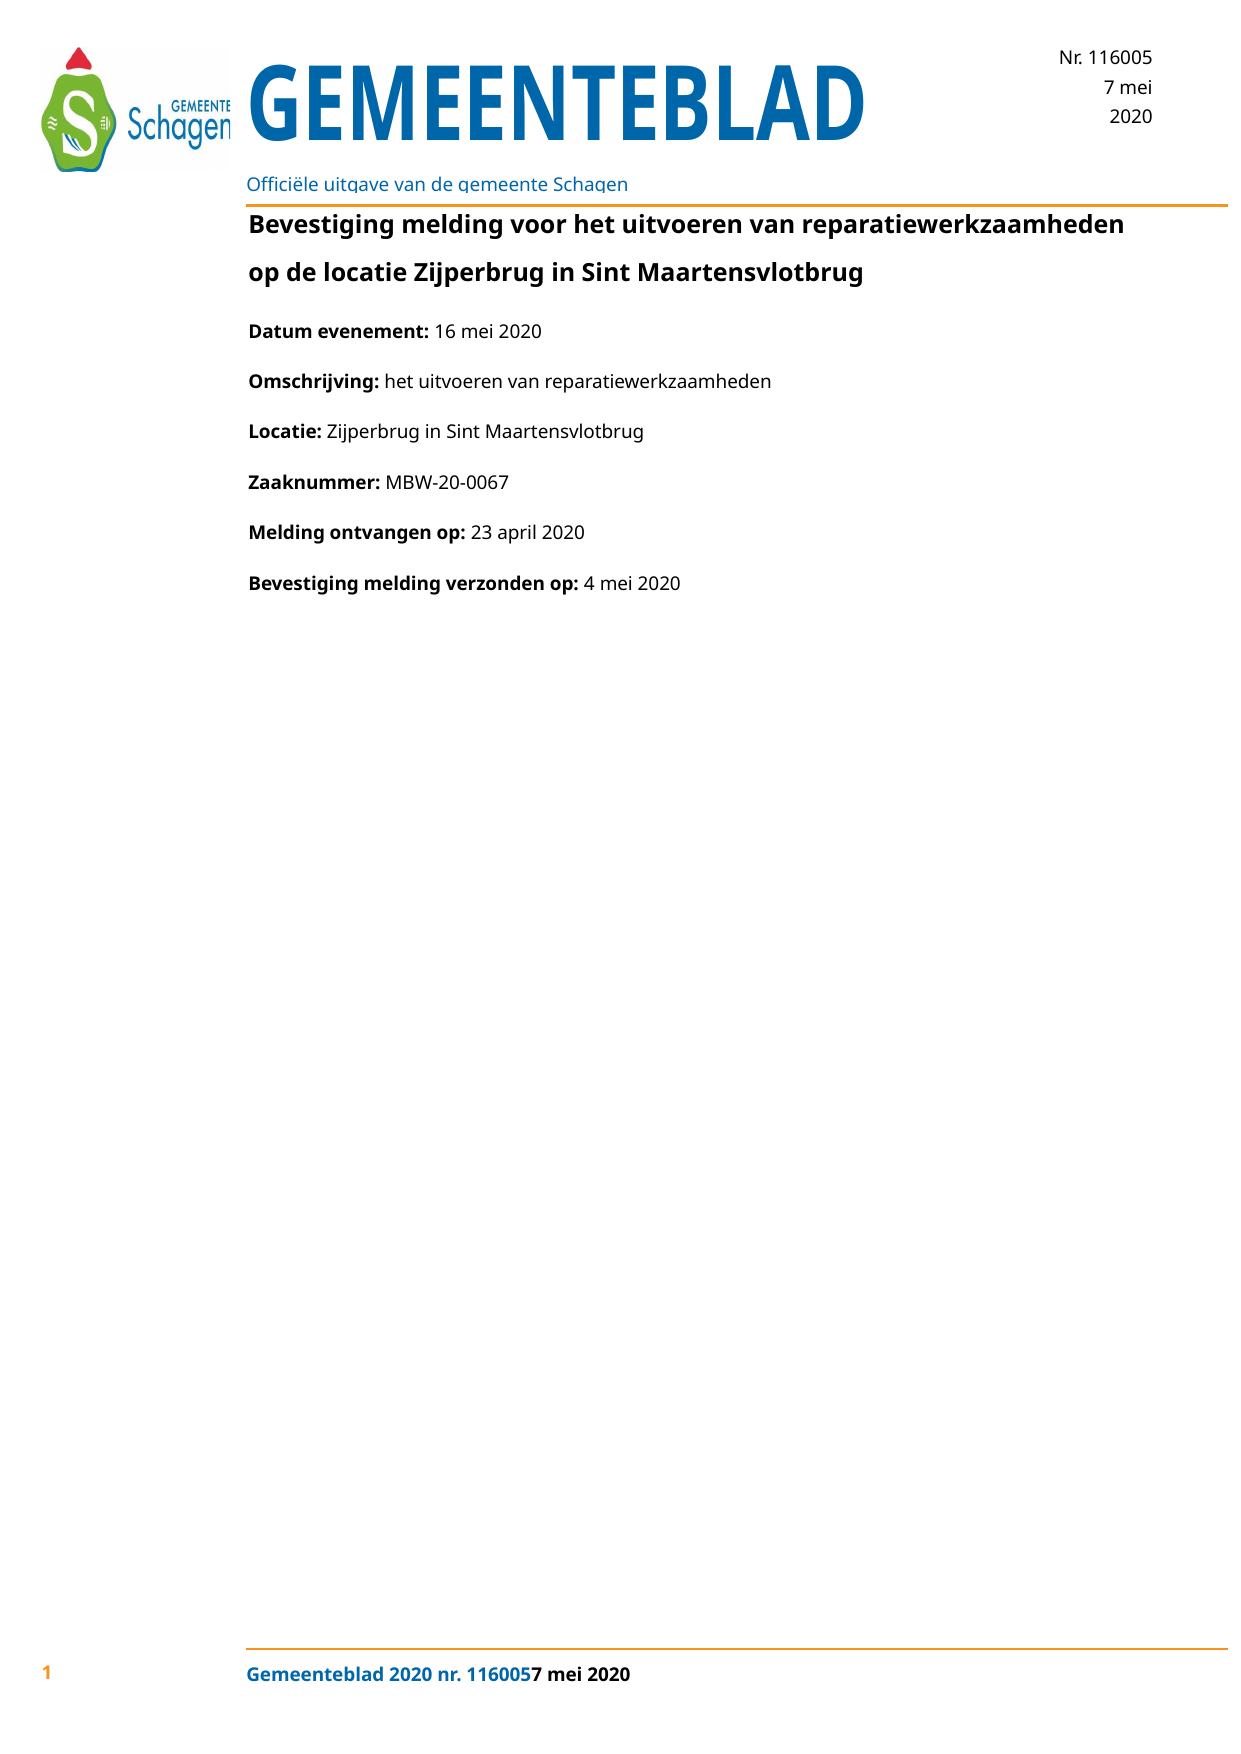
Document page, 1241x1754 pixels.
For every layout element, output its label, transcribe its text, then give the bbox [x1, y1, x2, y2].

text Datum evenement: 16 mei 2020 [248, 318, 1152, 344]
text Omschrijving: het uitvoeren van reparatiewerkzaamheden [248, 368, 1152, 394]
text Bevestiging melding verzonden op: 4 mei 2020 [248, 570, 1152, 596]
text Locatie: Zijperbrug in Sint Maartensvlotbrug [248, 419, 1152, 444]
text Melding ontvangen op: 23 april 2020 [248, 519, 1152, 545]
text Bevestiging melding voor het uitvoeren van reparatiewerkzaamheden op de locatie Zijperbrug in Sint Maartensvlotbrug [248, 207, 1152, 288]
picture [41, 47, 231, 172]
text Zaaknummer: MBW-20-0067 [248, 469, 1152, 495]
